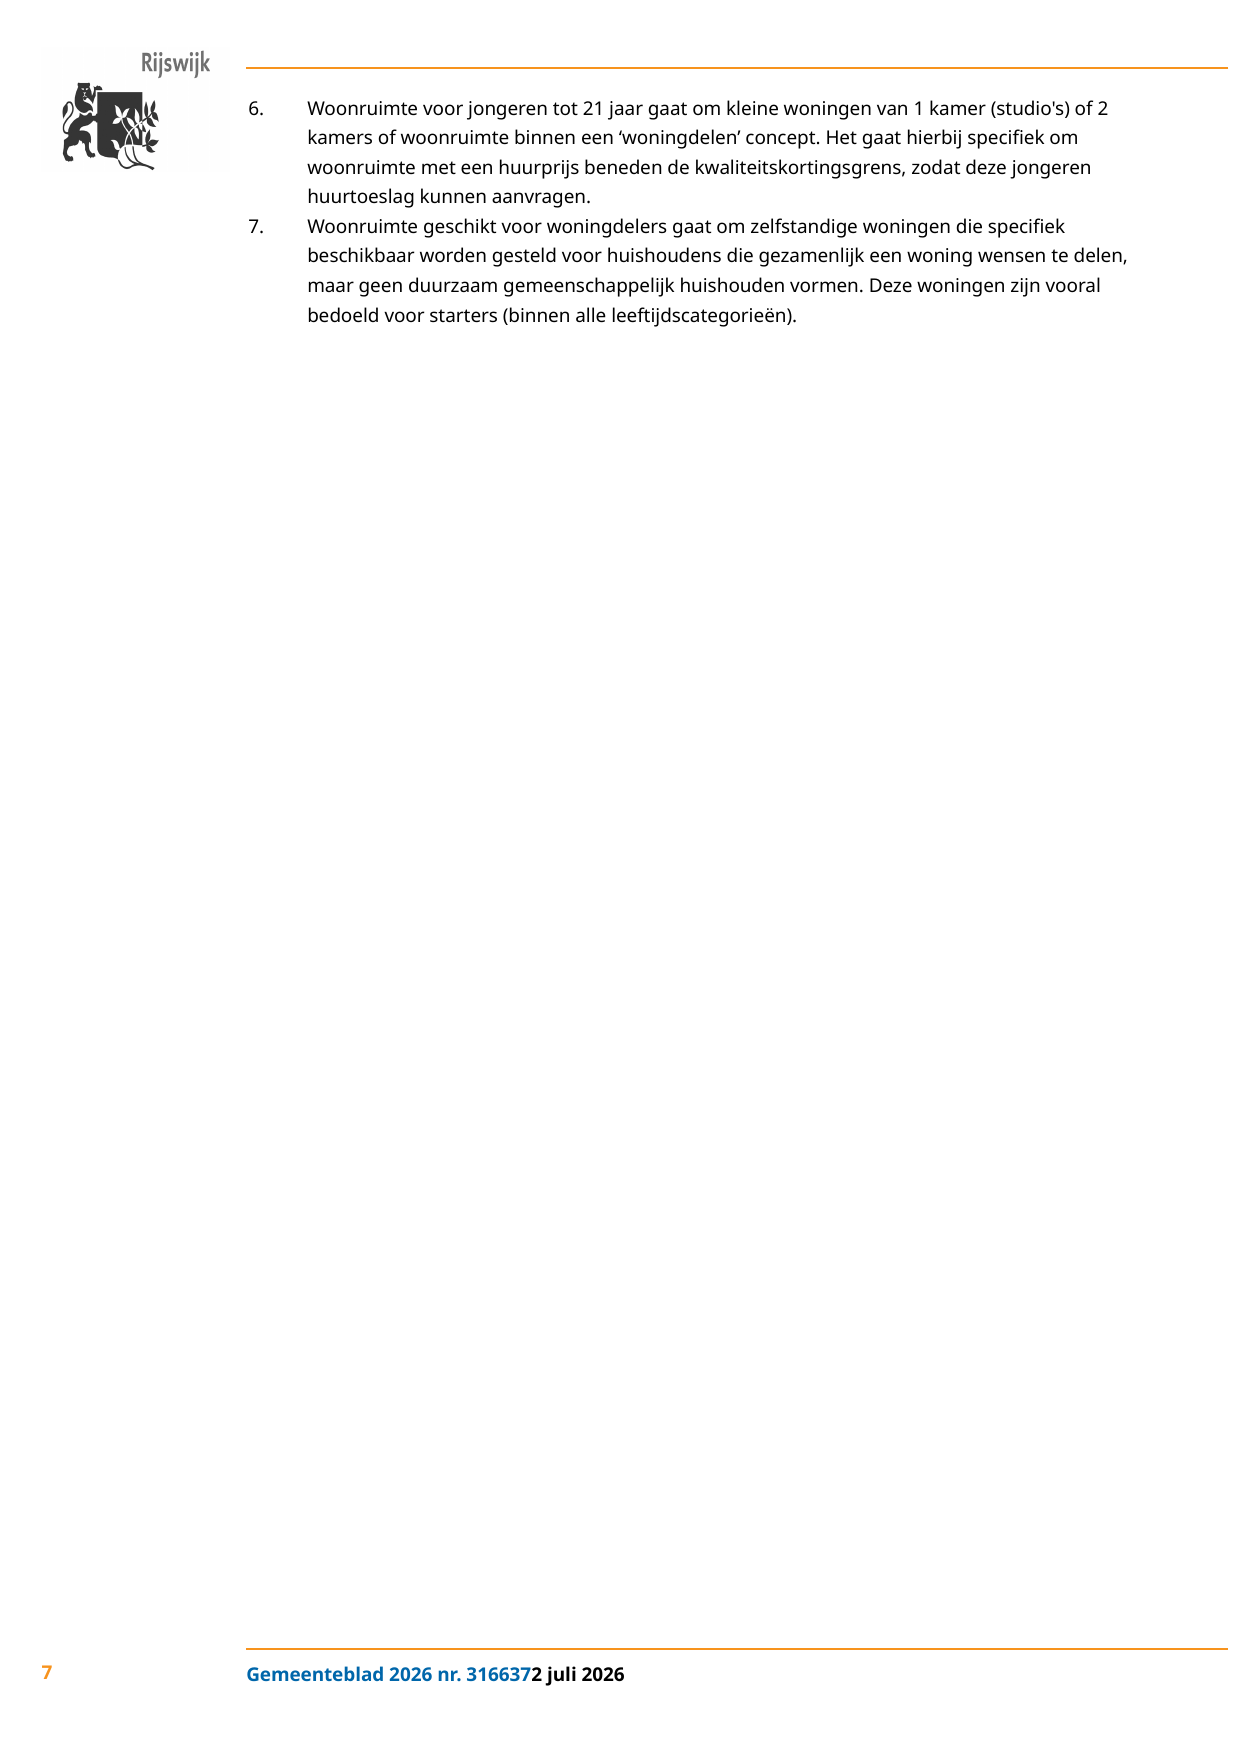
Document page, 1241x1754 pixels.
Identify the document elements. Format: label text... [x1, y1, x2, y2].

list Woonruimte geschikt voor woningdelers gaat om zelfstandige woningen die specifiek beschikbaar worden gesteld voor huishoudens die gezamenlijk een woning wensen te delen, maar geen duurzaam gemeenschappelijk huishouden vormen. Deze woningen zijn vooral bedoeld voor starters (binnen alle leeftijdscategorieën). [248, 213, 1152, 328]
list Woonruimte voor jongeren tot 21 jaar gaat om kleine woningen van 1 kamer (studio's) of 2 kamers of woonruimte binnen een ‘woningdelen’ concept. Het gaat hierbij specifiek om woonruimte met een huurprijs beneden de kwaliteitskortingsgrens, zodat deze jongeren huurtoeslag kunnen aanvragen. [248, 95, 1152, 209]
picture [41, 47, 231, 172]
